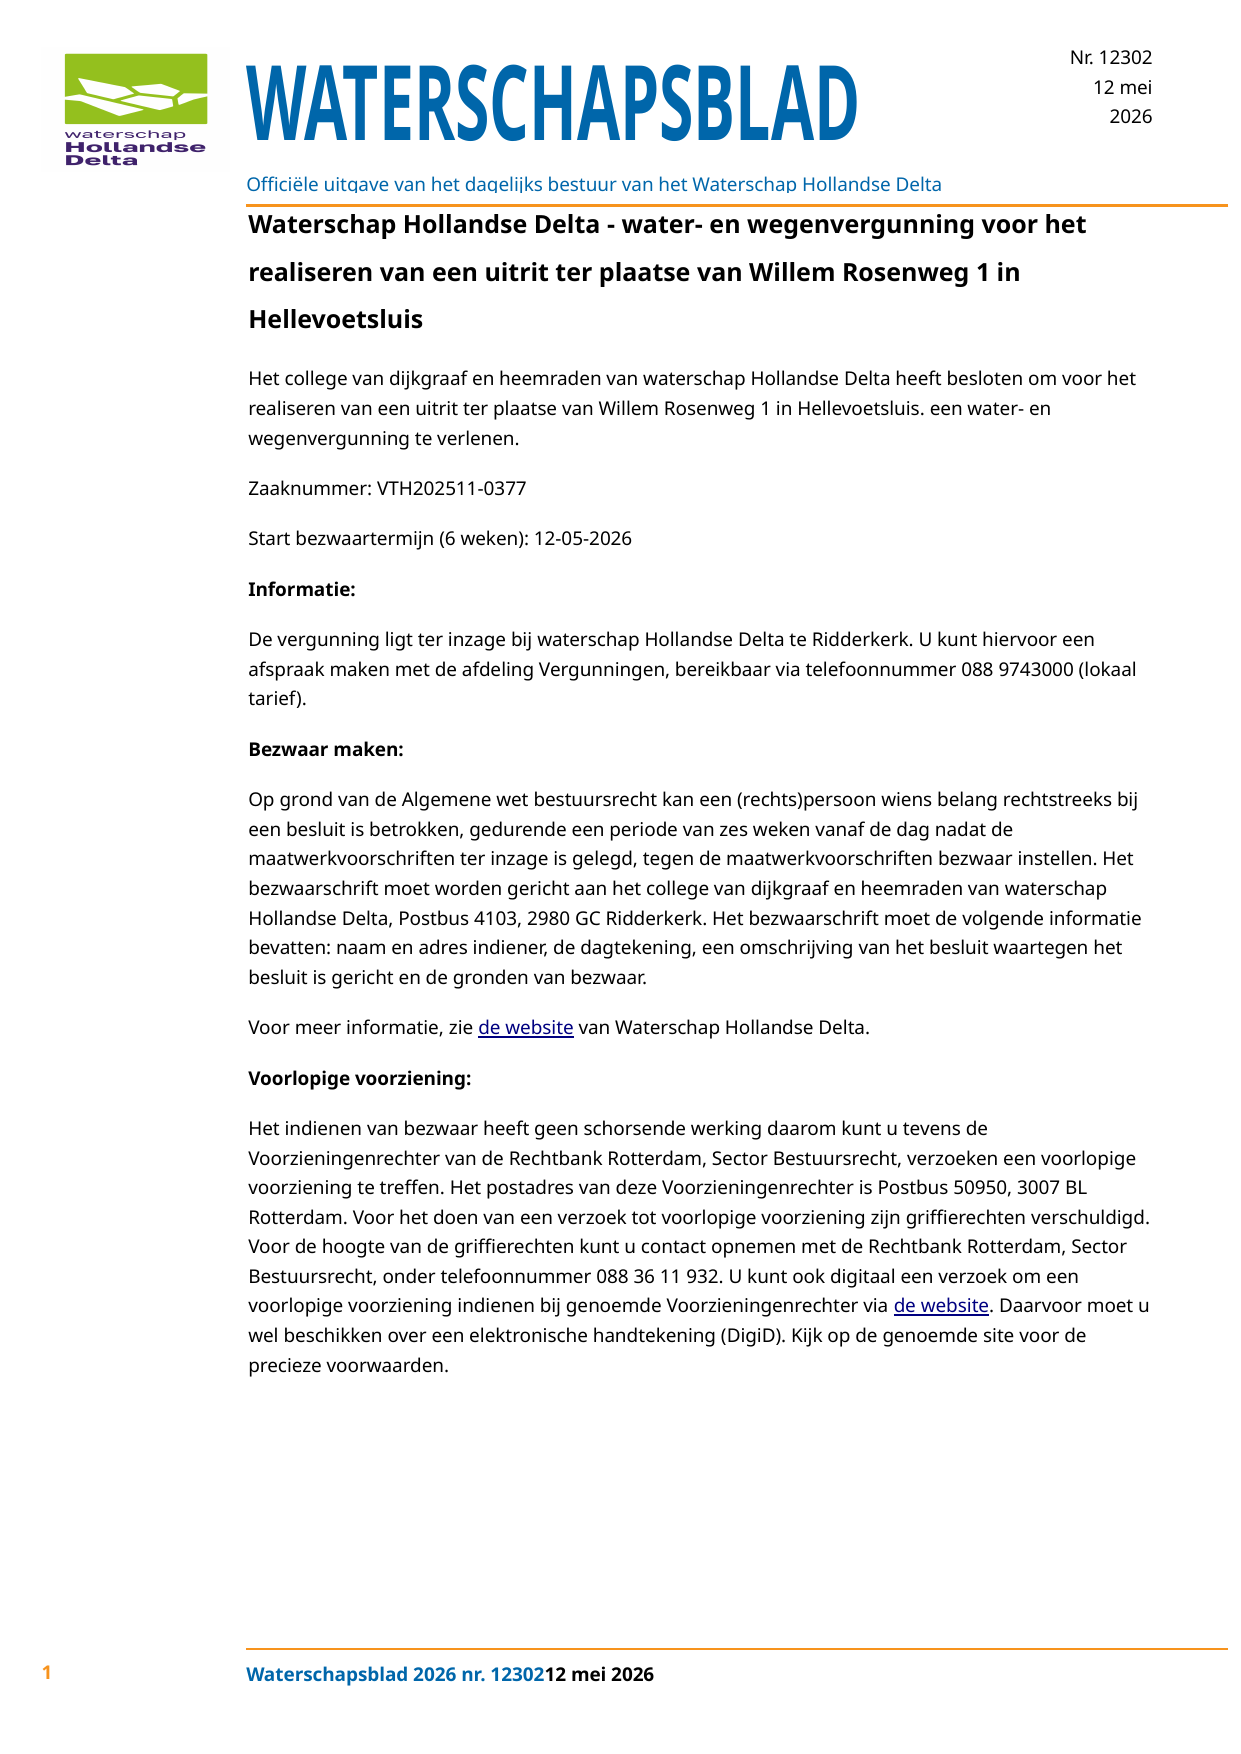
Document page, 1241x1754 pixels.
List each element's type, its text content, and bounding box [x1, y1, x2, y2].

text Op grond van de Algemene wet bestuursrecht kan een (rechts)persoon wiens belang rechtstreeks bij een besluit is betrokken, gedurende een periode van zes weken vanaf de dag nadat de maatwerkvoorschriften ter inzage is gelegd, tegen de maatwerkvoorschriften bezwaar instellen. Het bezwaarschrift moet worden gericht aan het college van dijkgraaf en heemraden van waterschap Hollandse Delta, Postbus 4103, 2980 GC Ridderkerk. Het bezwaarschrift moet de volgende informatie bevatten: naam en adres indiener, de dagtekening, een omschrijving van het besluit waartegen het besluit is gericht en de gronden van bezwaar. [248, 786, 1152, 989]
text Voor meer informatie, zie de website van Waterschap Hollandse Delta. [248, 1014, 1152, 1040]
text Het indienen van bezwaar heeft geen schorsende werking daarom kunt u tevens de Voorzieningenrechter van de Rechtbank Rotterdam, Sector Bestuursrecht, verzoeken een voorlopige voorziening te treffen. Het postadres van deze Voorzieningenrechter is Postbus 50950, 3007 BL Rotterdam. Voor het doen van een verzoek tot voorlopige voorziening zijn griffierechten verschuldigd. Voor de hoogte van de griffierechten kunt u contact opnemen met de Rechtbank Rotterdam, Sector Bestuursrecht, onder telefoonnummer 088 36 11 932. U kunt ook digitaal een verzoek om een voorlopige voorziening indienen bij genoemde Voorzieningenrechter via de website. Daarvoor moet u wel beschikken over een elektronische handtekening (DigiD). Kijk op de genoemde site voor de precieze voorwaarden. [248, 1115, 1152, 1377]
text Het college van dijkgraaf en heemraden van waterschap Hollandse Delta heeft besloten om voor het realiseren van een uitrit ter plaatse van Willem Rosenweg 1 in Hellevoetsluis. een water- en wegenvergunning te verlenen. [248, 366, 1152, 450]
text De vergunning ligt ter inzage bij waterschap Hollandse Delta te Ridderkerk. U kunt hiervoor een afspraak maken met de afdeling Vergunningen, bereikbaar via telefoonnummer 088 9743000 (lokaal tarief). [248, 626, 1152, 711]
text Start bezwaartermijn (6 weken): 12-05-2026 [248, 526, 1152, 551]
text Bezwaar maken: [248, 736, 1152, 762]
text Voorlopige voorziening: [248, 1065, 1152, 1090]
text Zaaknummer: VTH202511-0377 [248, 475, 1152, 501]
text Waterschap Hollandse Delta - water- en wegenvergunning voor het realiseren van een uitrit ter plaatse van Willem Rosenweg 1 in Hellevoetsluis [248, 207, 1152, 336]
picture [41, 47, 231, 172]
text Informatie: [248, 576, 1152, 602]
